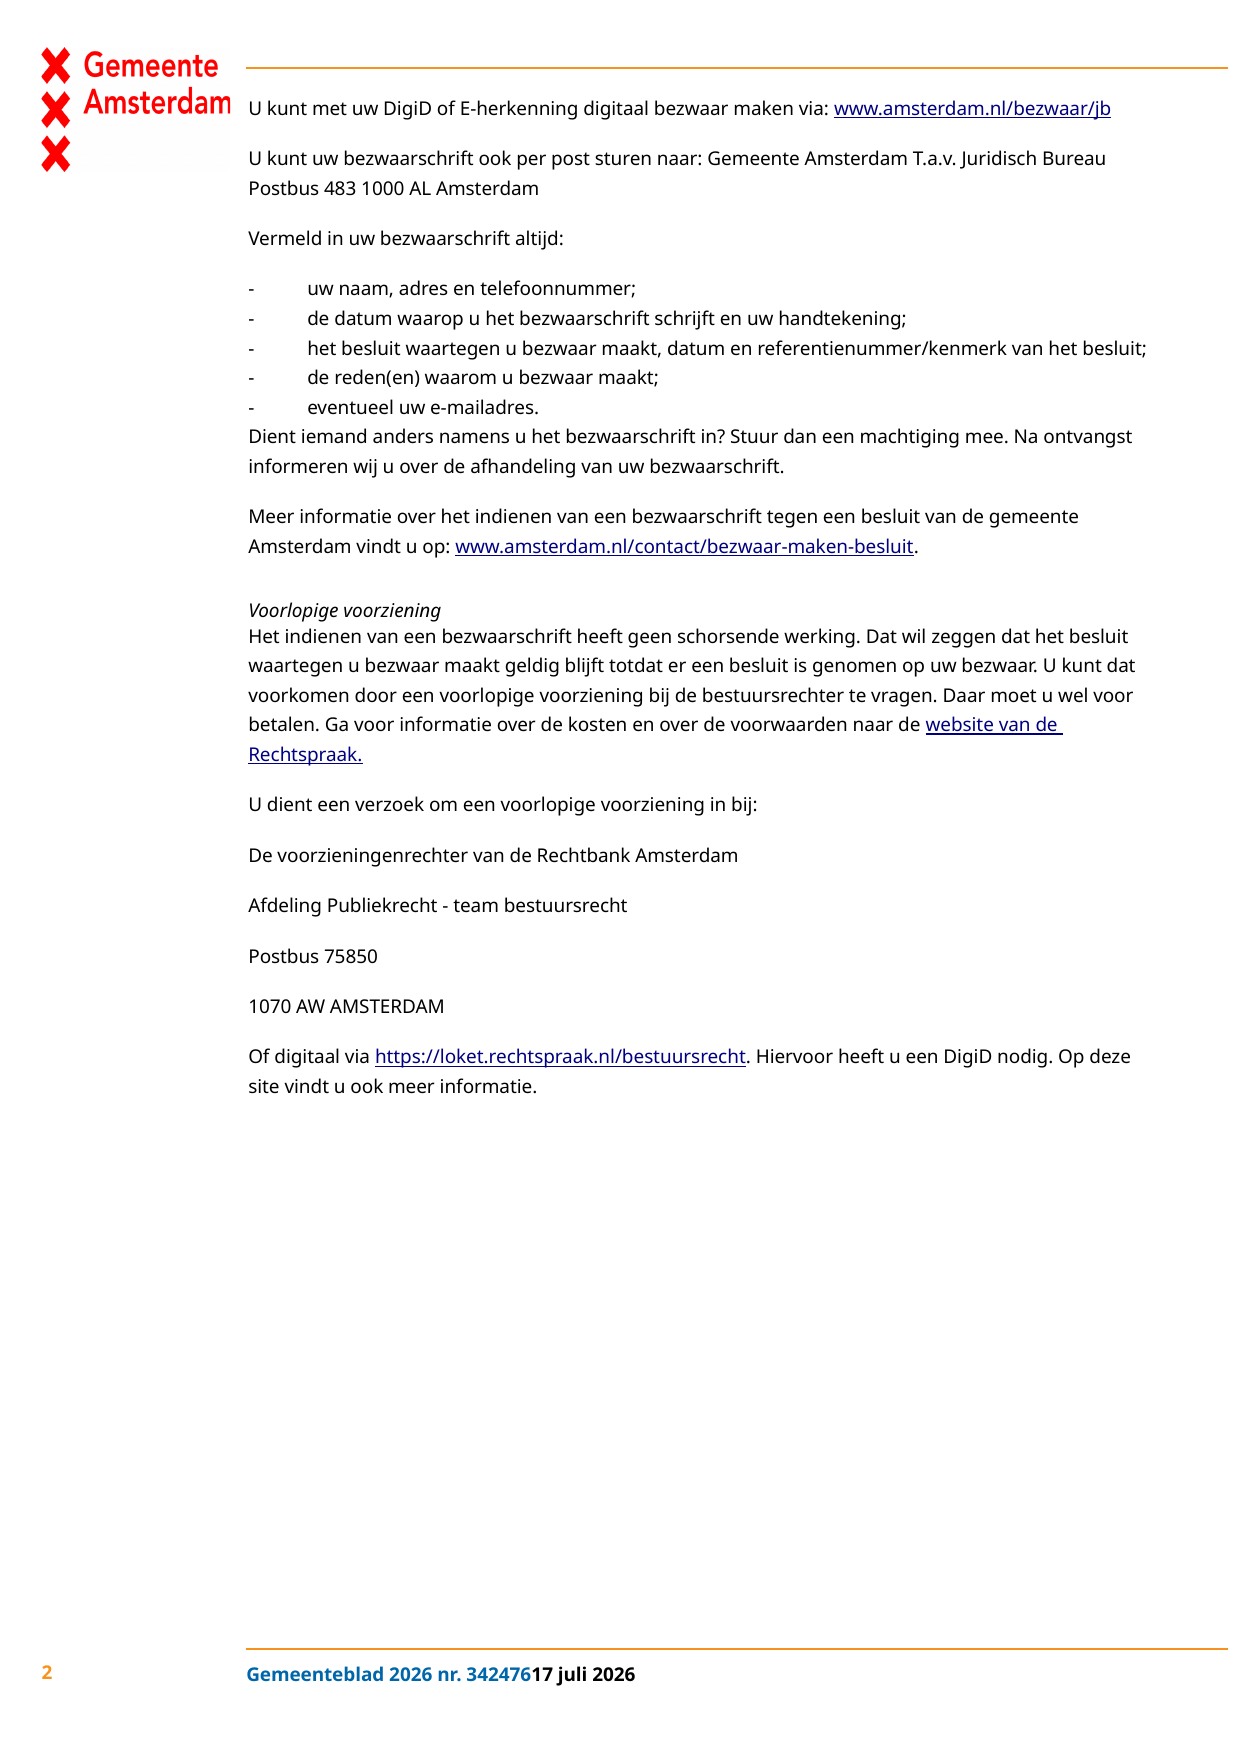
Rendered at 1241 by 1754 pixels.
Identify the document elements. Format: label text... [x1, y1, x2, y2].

text U dient een verzoek om een voorlopige voorziening in bij: [248, 792, 1152, 817]
text Vermeld in uw bezwaarschrift altijd: [248, 225, 1152, 251]
text Meer informatie over het indienen van een bezwaarschrift tegen een besluit van de gemeente Amsterdam vindt u op: www.amsterdam.nl/contact/bezwaar-maken-besluit. [248, 503, 1152, 559]
text Het indienen van een bezwaarschrift heeft geen schorsende werking. Dat wil zeggen dat het besluit waartegen u bezwaar maakt geldig blijft totdat er een besluit is genomen op uw bezwaar. U kunt dat voorkomen door een voorlopige voorziening bij de bestuursrechter te vragen. Daar moet u wel voor betalen. Ga voor informatie over de kosten en over de voorwaarden naar de website van de Rechtspraak. [248, 623, 1152, 767]
picture [41, 47, 231, 172]
text Voorlopige voorziening [248, 597, 1152, 623]
text Postbus 75850 [248, 943, 1152, 968]
list het besluit waartegen u bezwaar maakt, datum en referentienummer/kenmerk van het besluit; [248, 335, 1152, 361]
text Afdeling Publiekrecht - team bestuursrecht [248, 892, 1152, 918]
text U kunt met uw DigiD of E-herkenning digitaal bezwaar maken via: www.amsterdam.nl/bezwaar/jb [248, 95, 1152, 121]
text 1070 AW AMSTERDAM [248, 993, 1152, 1019]
text U kunt uw bezwaarschrift ook per post sturen naar: Gemeente Amsterdam T.a.v. Juridisch Bureau Postbus 483 1000 AL Amsterdam [248, 145, 1152, 201]
list eventueel uw e-mailadres. [248, 394, 1152, 420]
list de reden(en) waarom u bezwaar maakt; [248, 364, 1152, 390]
list de datum waarop u het bezwaarschrift schrijft en uw handtekening; [248, 305, 1152, 331]
text De voorzieningenrechter van de Rechtbank Amsterdam [248, 842, 1152, 868]
text Of digitaal via https://loket.rechtspraak.nl/bestuursrecht. Hiervoor heeft u een DigiD nodig. Op deze site vindt u ook meer informatie. [248, 1044, 1152, 1099]
list uw naam, adres en telefoonnummer; [248, 276, 1152, 301]
text Dient iemand anders namens u het bezwaarschrift in? Stuur dan een machtiging mee. Na ontvangst informeren wij u over de afhandeling van uw bezwaarschrift. [248, 423, 1152, 479]
